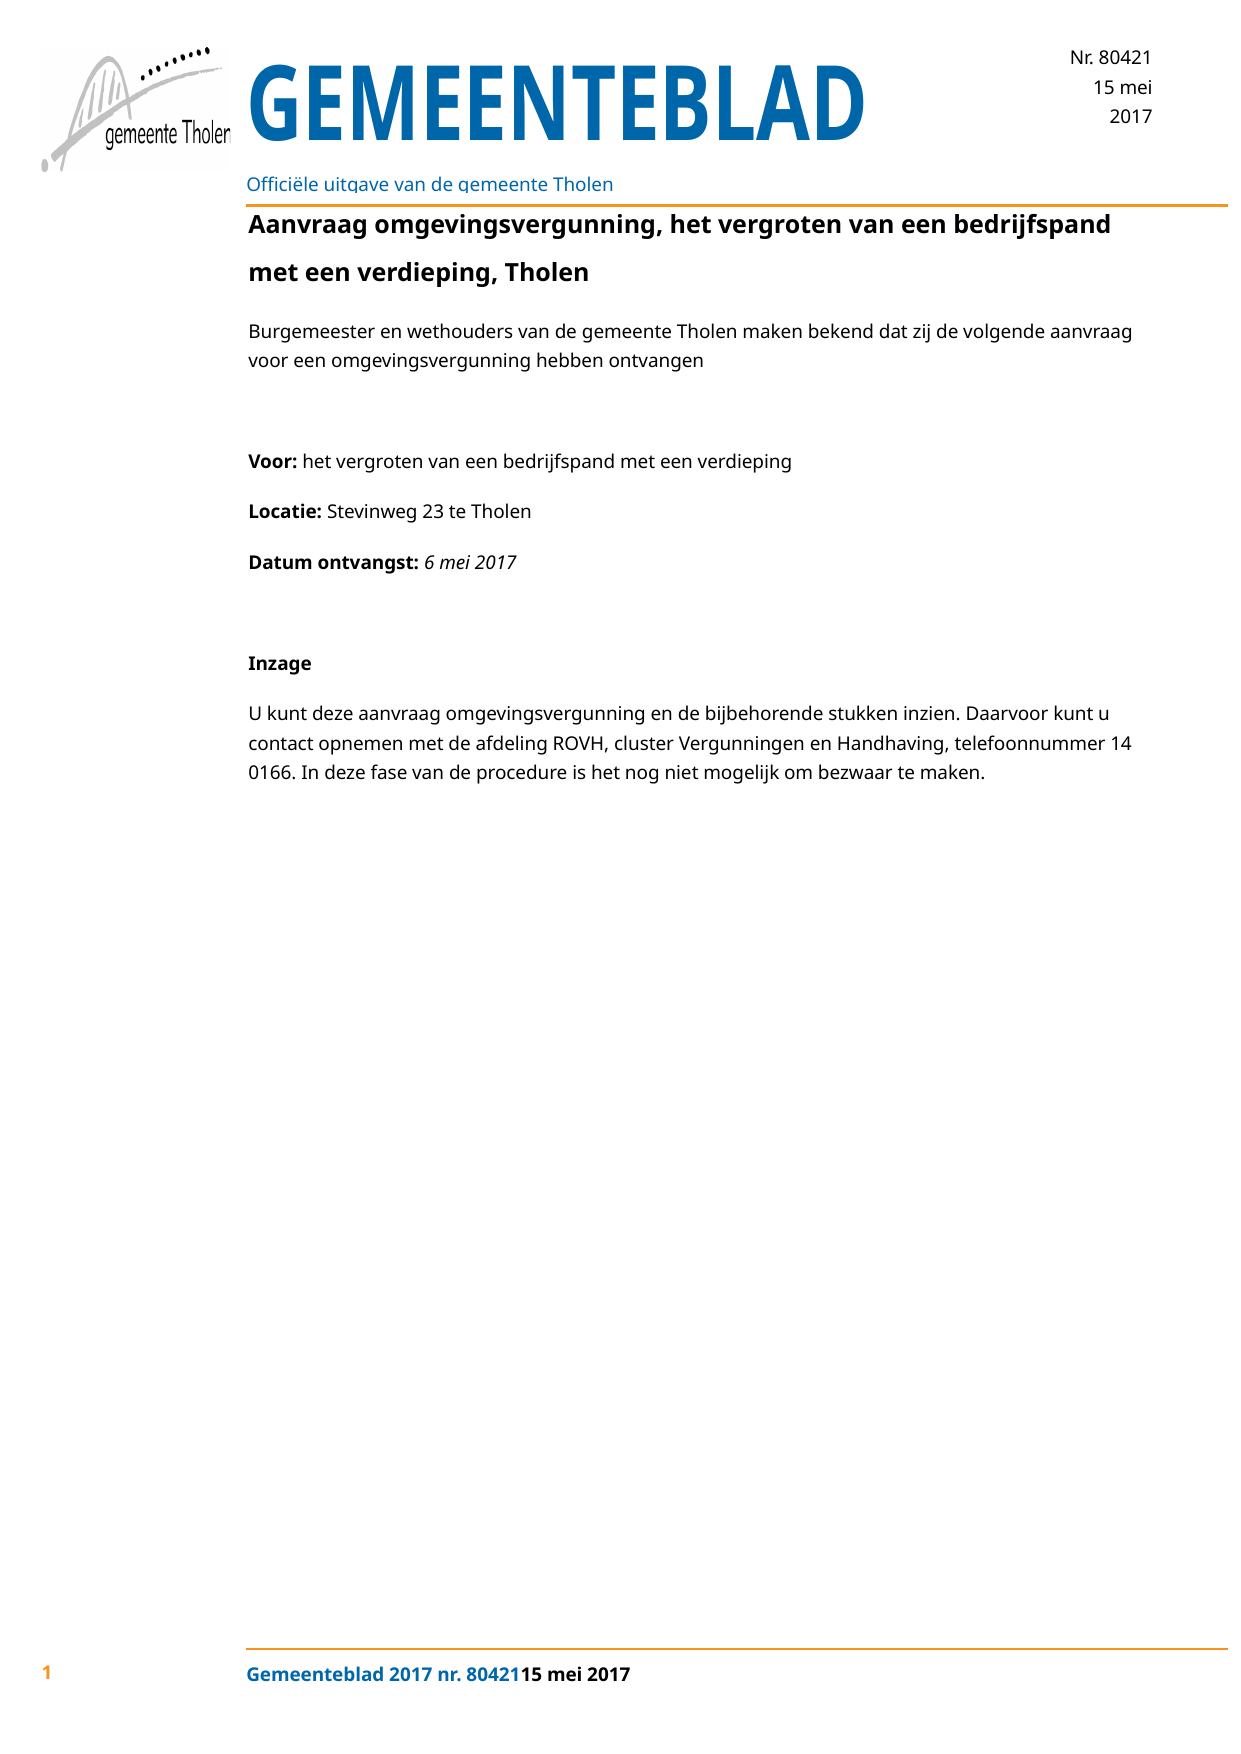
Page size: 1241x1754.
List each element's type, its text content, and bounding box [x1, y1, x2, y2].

text Locatie: Stevinweg 23 te Tholen [248, 499, 1152, 524]
text Datum ontvangst: 6 mei 2017 [248, 549, 1152, 575]
text Inzage [248, 650, 1152, 676]
text U kunt deze aanvraag omgevingsvergunning en de bijbehorende stukken inzien. Daarvoor kunt u contact opnemen met de afdeling ROVH, cluster Vergunningen en Handhaving, telefoonnummer 14 0166. In deze fase van de procedure is het nog niet mogelijk om bezwaar te maken. [248, 700, 1152, 785]
text Aanvraag omgevingsvergunning, het vergroten van een bedrijfspand met een verdieping, Tholen [248, 207, 1152, 288]
picture [41, 47, 231, 172]
text Voor: het vergroten van een bedrijfspand met een verdieping [248, 448, 1152, 474]
text Burgemeester en wethouders van de gemeente Tholen maken bekend dat zij de volgende aanvraag voor een omgevingsvergunning hebben ontvangen [248, 318, 1152, 373]
